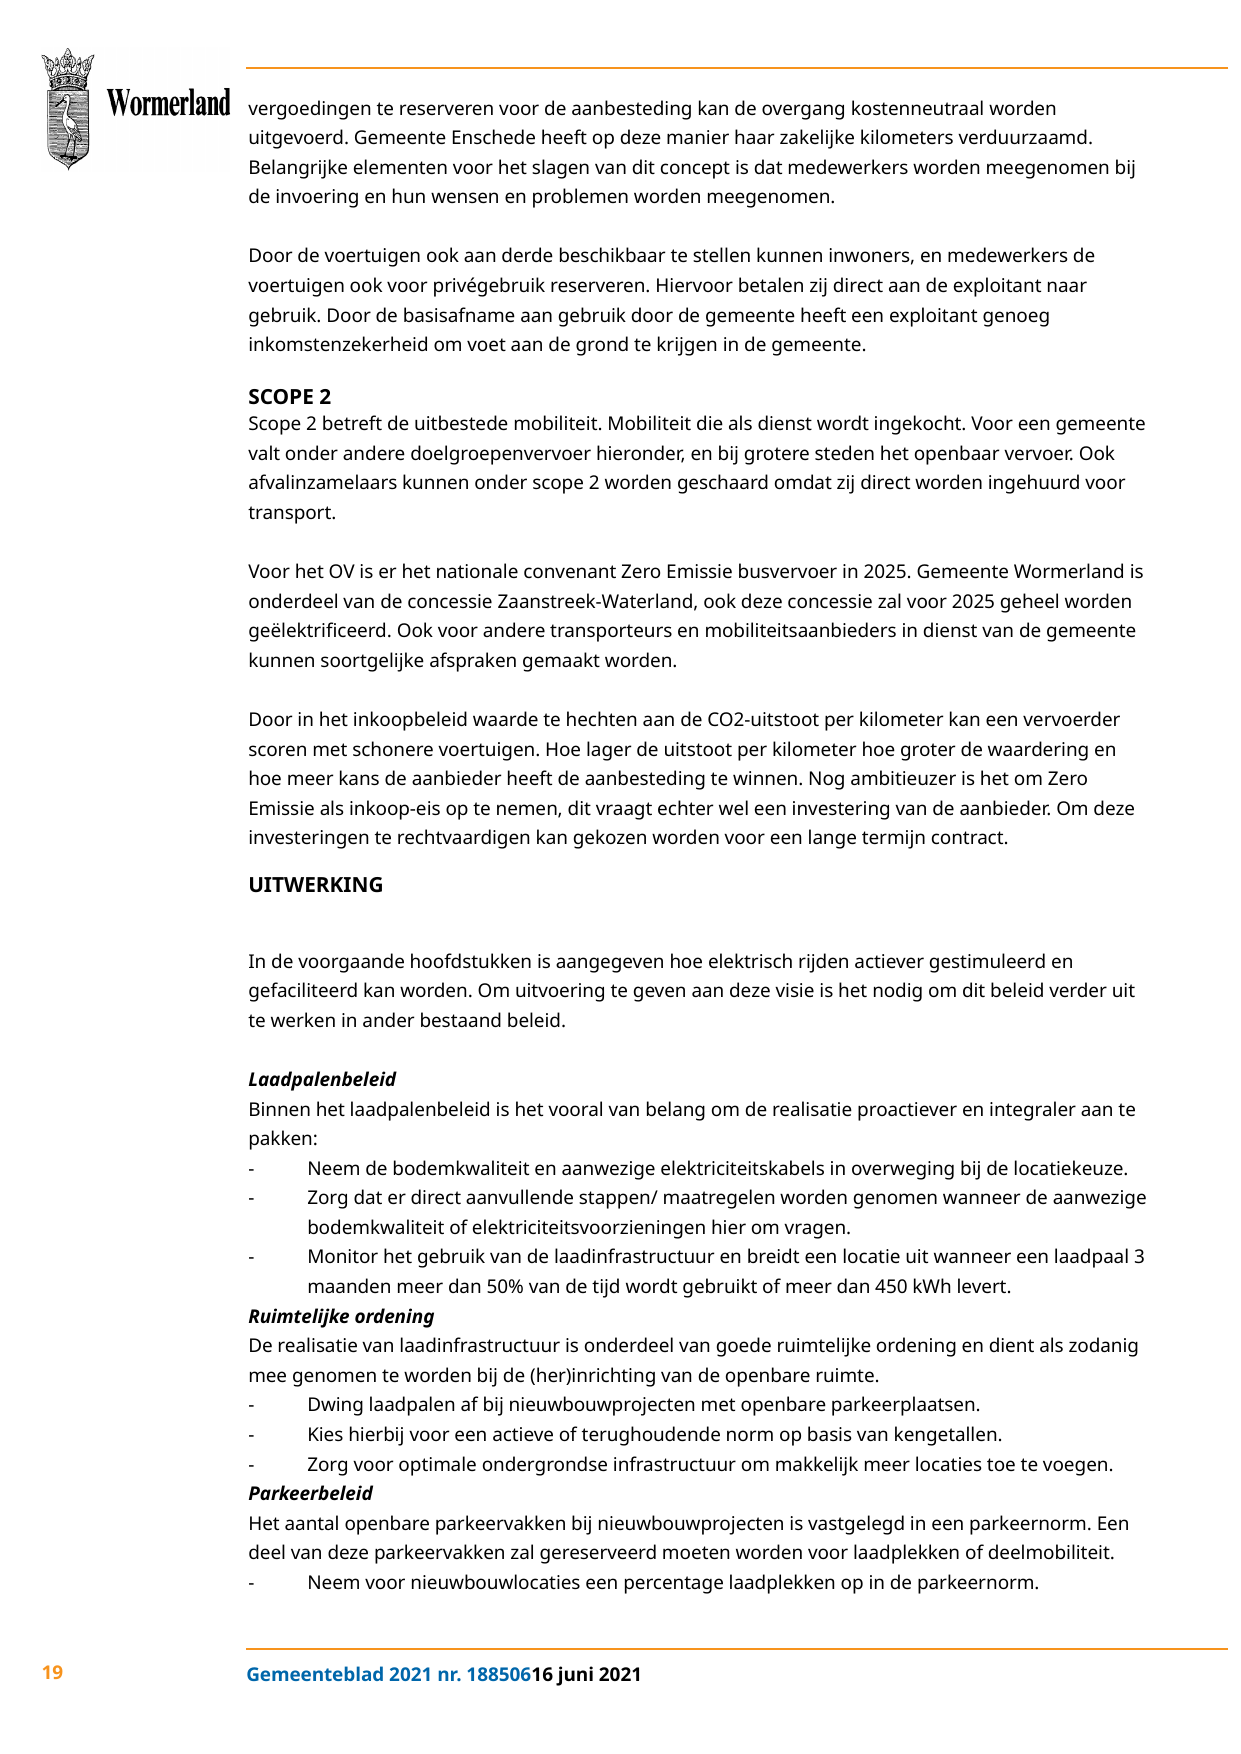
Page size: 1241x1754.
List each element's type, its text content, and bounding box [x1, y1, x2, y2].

text Het aantal openbare parkeervakken bij nieuwbouwprojecten is vastgelegd in een parkeernorm. Een deel van deze parkeervakken zal gereserveerd moeten worden voor laadplekken of deelmobiliteit. [248, 1510, 1152, 1565]
text Scope 2 betreft de uitbestede mobiliteit. Mobiliteit die als dienst wordt ingekocht. Voor een gemeente valt onder andere doelgroepenvervoer hieronder, en bij grotere steden het openbaar vervoer. Ook afvalinzamelaars kunnen onder scope 2 worden geschaard omdat zij direct worden ingehuurd voor transport. [248, 410, 1152, 525]
picture [41, 47, 231, 172]
text Ruimtelijke ordening [248, 1303, 1152, 1328]
text Door in het inkoopbeleid waarde te hechten aan de CO2-uitstoot per kilometer kan een vervoerder scoren met schonere voertuigen. Hoe lager de uitstoot per kilometer hoe groter de waardering en hoe meer kans de aanbieder heeft de aanbesteding te winnen. Nog ambitieuzer is het om Zero Emissie als inkoop-eis op te nemen, dit vraagt echter wel een investering van de aanbieder. Om deze investeringen te rechtvaardigen kan gekozen worden voor een lange termijn contract. [248, 706, 1152, 850]
text Parkeerbeleid [248, 1480, 1152, 1506]
list Zorg dat er direct aanvullende stappen/ maatregelen worden genomen wanneer de aanwezige bodemkwaliteit of elektriciteitsvoorzieningen hier om vragen. [248, 1184, 1152, 1240]
list Dwing laadpalen af bij nieuwbouwprojecten met openbare parkeerplaatsen. [248, 1392, 1152, 1417]
list Neem de bodemkwaliteit en aanwezige elektriciteitskabels in overweging bij de locatiekeuze. [248, 1155, 1152, 1181]
list Kies hierbij voor een actieve of terughoudende norm op basis van kengetallen. [248, 1421, 1152, 1447]
text Binnen het laadpalenbeleid is het vooral van belang om de realisatie proactiever en integraler aan te pakken: [248, 1096, 1152, 1151]
text SCOPE 2 [248, 382, 1152, 410]
text vergoedingen te reserveren voor de aanbesteding kan de overgang kostenneutraal worden uitgevoerd. Gemeente Enschede heeft op deze manier haar zakelijke kilometers verduurzaamd. Belangrijke elementen voor het slagen van dit concept is dat medewerkers worden meegenomen bij de invoering en hun wensen en problemen worden meegenomen. [248, 95, 1152, 209]
text Laadpalenbeleid [248, 1066, 1152, 1092]
text UITWERKING [248, 870, 1152, 898]
list Zorg voor optimale ondergrondse infrastructuur om makkelijk meer locaties toe te voegen. [248, 1451, 1152, 1476]
text De realisatie van laadinfrastructuur is onderdeel van goede ruimtelijke ordening en dient als zodanig mee genomen te worden bij de (her)inrichting van de openbare ruimte. [248, 1332, 1152, 1388]
text In de voorgaande hoofdstukken is aangegeven hoe elektrisch rijden actiever gestimuleerd en gefaciliteerd kan worden. Om uitvoering te geven aan deze visie is het nodig om dit beleid verder uit te werken in ander bestaand beleid. [248, 948, 1152, 1033]
text Voor het OV is er het nationale convenant Zero Emissie busvervoer in 2025. Gemeente Wormerland is onderdeel van de concessie Zaanstreek-Waterland, ook deze concessie zal voor 2025 geheel worden geëlektrificeerd. Ook voor andere transporteurs en mobiliteitsaanbieders in dienst van de gemeente kunnen soortgelijke afspraken gemaakt worden. [248, 558, 1152, 673]
text Door de voertuigen ook aan derde beschikbaar te stellen kunnen inwoners, en medewerkers de voertuigen ook voor privégebruik reserveren. Hiervoor betalen zij direct aan de exploitant naar gebruik. Door de basisafname aan gebruik door de gemeente heeft een exploitant genoeg inkomstenzekerheid om voet aan de grond te krijgen in de gemeente. [248, 243, 1152, 357]
list Monitor het gebruik van de laadinfrastructuur en breidt een locatie uit wanneer een laadpaal 3 maanden meer dan 50% van de tijd wordt gebruikt of meer dan 450 kWh levert. [248, 1244, 1152, 1299]
list Neem voor nieuwbouwlocaties een percentage laadplekken op in de parkeernorm. [248, 1569, 1152, 1595]
